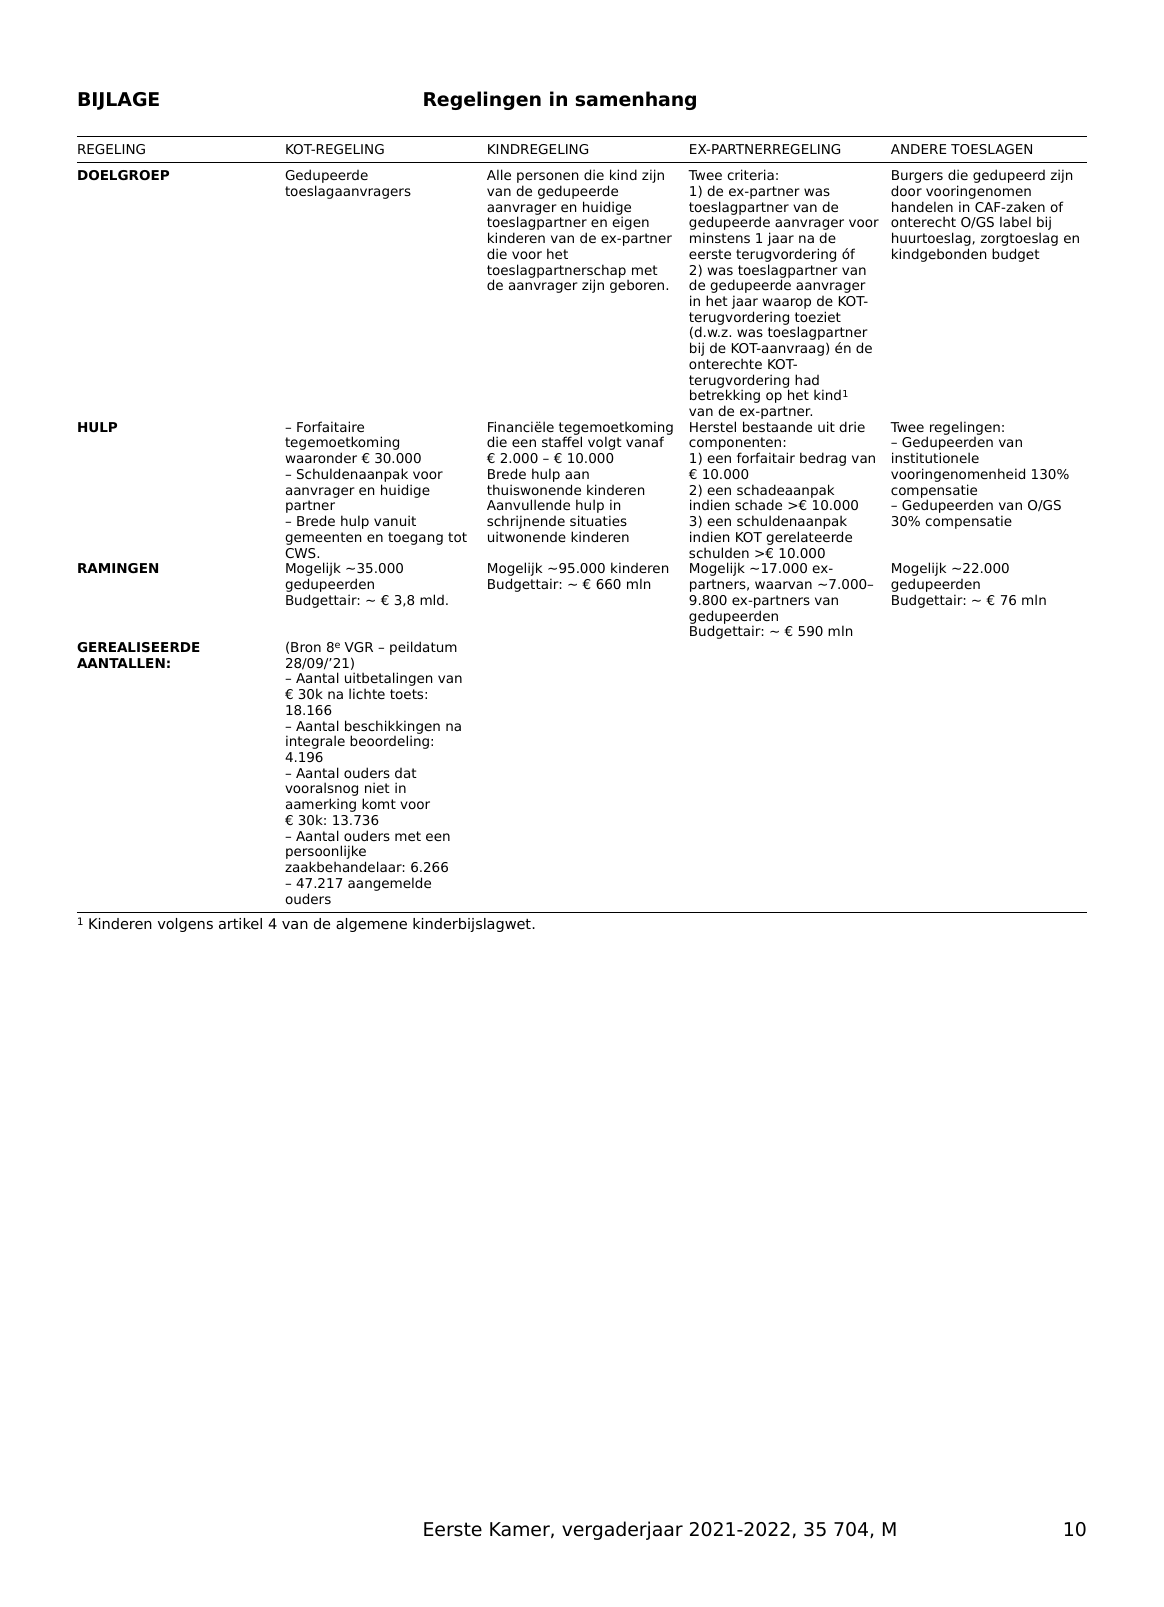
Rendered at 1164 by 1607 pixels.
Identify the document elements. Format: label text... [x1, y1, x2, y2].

table_cell (Bron 8e VGR – peildatum 28/09/’21) – Aantal uitbetalingen van € 30k na lichte toets: 18.166 – Aantal beschikkingen na integrale beoordeling: 4.196 – Aantal ouders dat vooralsnog niet in aamerking komt voor € 30k: 13.736 – Aantal ouders met een persoonlijke zaakbehandelaar: 6.266 – 47.217 aangemelde ouders [279, 640, 481, 912]
table_cell RAMINGEN [77, 561, 279, 640]
table_header REGELING [77, 137, 279, 162]
table_header KOT-REGELING [279, 137, 481, 162]
table_cell 1 Kinderen volgens artikel 4 van de algemene kinderbijslagwet. [77, 913, 1087, 933]
subtitle BIJLAGE Regelingen in samenhang [77, 89, 1087, 111]
table_cell Mogelijk ~35.000 gedupeerden Budgettair: ~ € 3,8 mld. [279, 561, 481, 640]
table_cell Twee regelingen: – Gedupeerden van institutionele vooringenomenheid 130% compensatie – Gedupeerden van O/GS 30% compensatie [885, 420, 1087, 561]
table_cell [481, 640, 683, 912]
table_cell Burgers die gedupeerd zijn door vooringenomen handelen in CAF-zaken of onterecht O/GS label bij huurtoeslag, zorgtoeslag en kindgebonden budget [885, 163, 1087, 419]
table_cell Mogelijk ~17.000 ex-partners, waarvan ~7.000–9.800 ex-partners van gedupeerden Budgettair: ~ € 590 mln [683, 561, 885, 640]
table_cell Mogelijk ~22.000 gedupeerden Budgettair: ~ € 76 mln [885, 561, 1087, 640]
table_header EX-PARTNERREGELING [683, 137, 885, 162]
table_cell Herstel bestaande uit drie componenten: 1) een forfaitair bedrag van € 10.000 2) een schadeaanpak indien schade >€ 10.000 3) een schuldenaanpak indien KOT gerelateerde schulden >€ 10.000 [683, 420, 885, 561]
table_header ANDERE TOESLAGEN [885, 137, 1087, 162]
table_cell – Forfaitaire tegemoetkoming waaronder € 30.000 – Schuldenaanpak voor aanvrager en huidige partner – Brede hulp vanuit gemeenten en toegang tot CWS. [279, 420, 481, 561]
table_cell Financiële tegemoetkoming die een staffel volgt vanaf € 2.000 – € 10.000 Brede hulp aan thuiswonende kinderen Aanvullende hulp in schrijnende situaties uitwonende kinderen [481, 420, 683, 561]
table_cell Mogelijk ~95.000 kinderen Budgettair: ~ € 660 mln [481, 561, 683, 640]
table_cell Alle personen die kind zijn van de gedupeerde aanvrager en huidige toeslagpartner en eigen kinderen van de ex-partner die voor het toeslagpartnerschap met de aanvrager zijn geboren. [481, 163, 683, 419]
table_cell Gedupeerde toeslagaanvragers [279, 163, 481, 419]
table_cell HULP [77, 420, 279, 561]
table_header KINDREGELING [481, 137, 683, 162]
table_cell DOELGROEP [77, 163, 279, 419]
table_cell [683, 640, 885, 912]
table_cell GEREALISEERDE AANTALLEN: [77, 640, 279, 912]
table_cell Twee criteria: 1) de ex-partner was toeslagpartner van de gedupeerde aanvrager voor minstens 1 jaar na de eerste terugvordering óf 2) was toeslagpartner van de gedupeerde aanvrager in het jaar waarop de KOT-terugvordering toeziet (d.w.z. was toeslagpartner bij de KOT-aanvraag) én de onterechte KOT-terugvordering had betrekking op het kind1 van de ex-partner. [683, 163, 885, 419]
table_cell [885, 640, 1087, 912]
